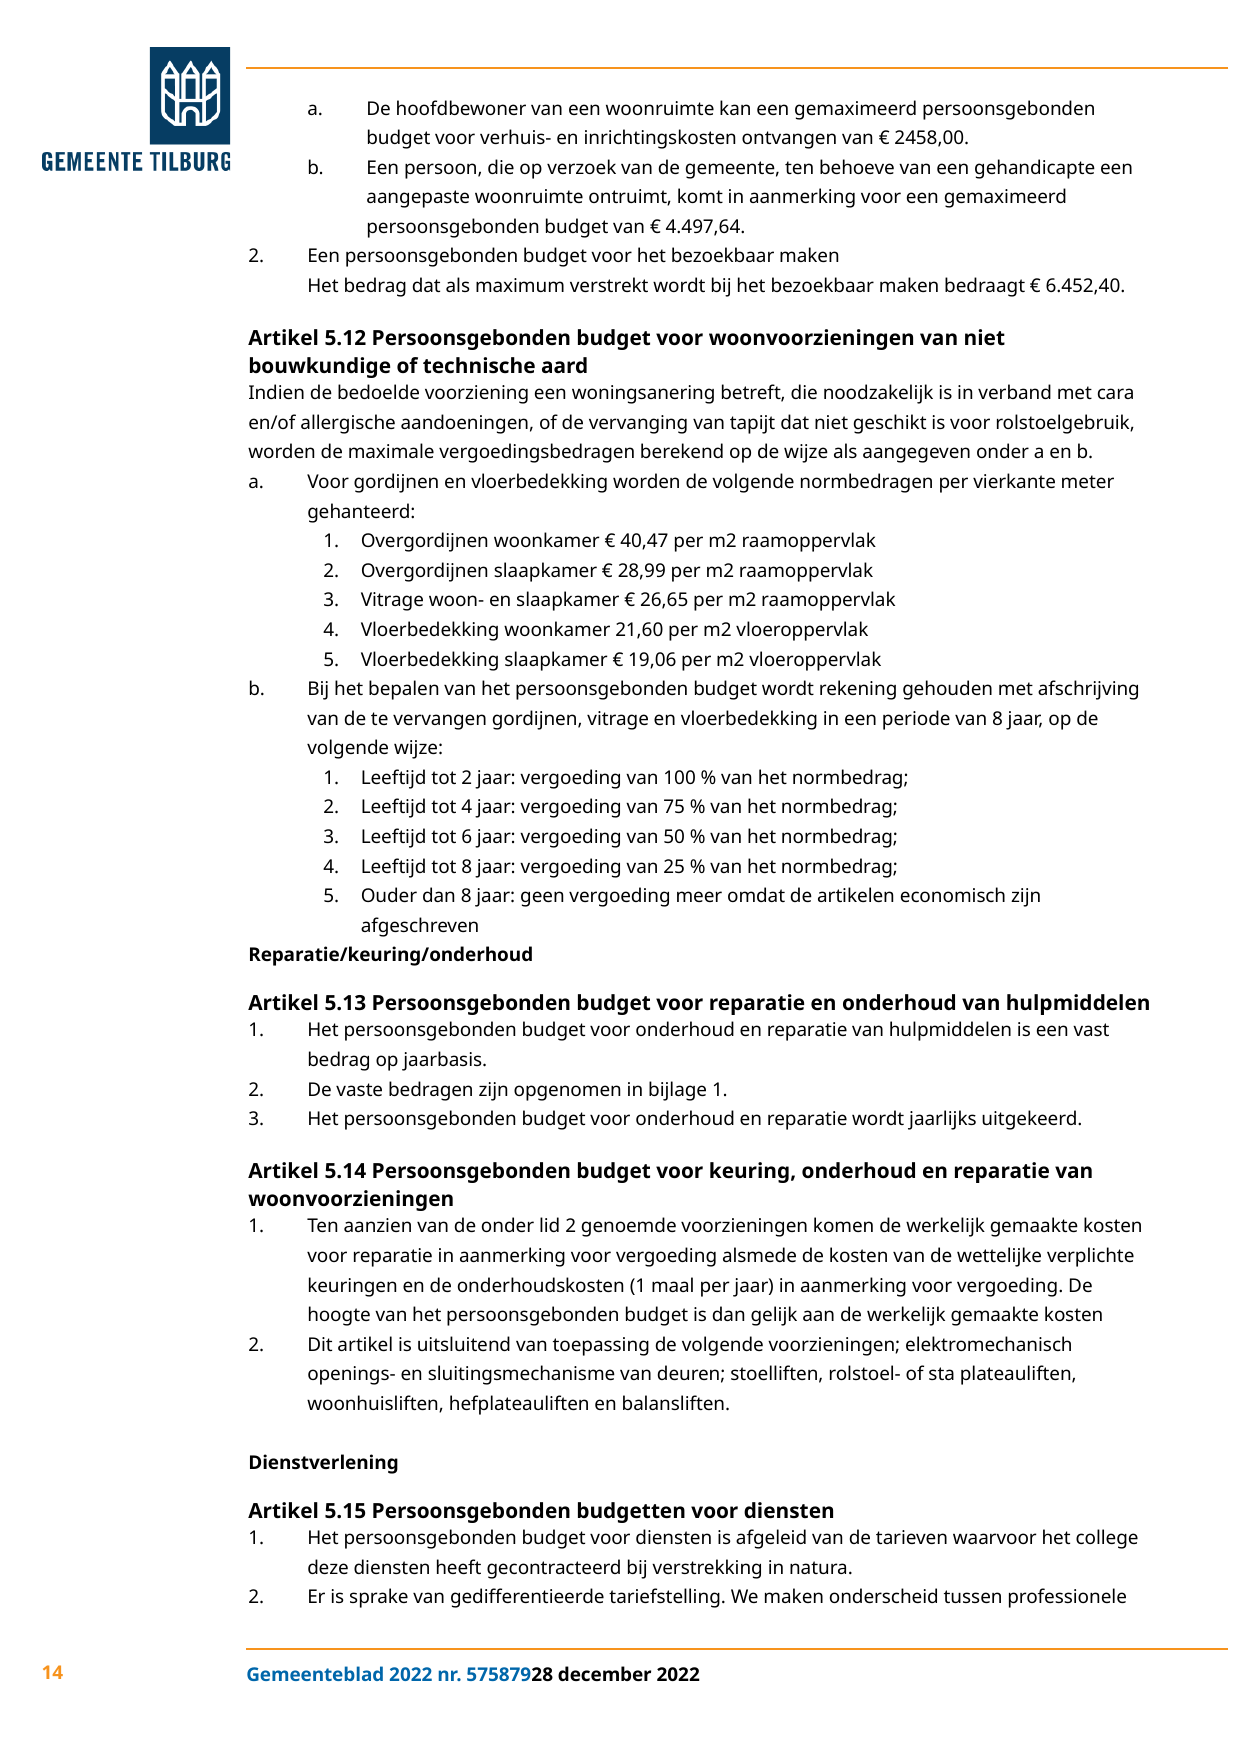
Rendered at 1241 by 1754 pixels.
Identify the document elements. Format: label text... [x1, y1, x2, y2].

list Er is sprake van gedifferentieerde tariefstelling. We maken onderscheid tussen professionele [248, 1583, 1152, 1609]
list Leeftijd tot 8 jaar: vergoeding van 25 % van het normbedrag; [323, 853, 1152, 879]
list Voor gordijnen en vloerbedekking worden de volgende normbedragen per vierkante meter gehanteerd: [248, 468, 1152, 524]
list De vaste bedragen zijn opgenomen in bijlage 1. [248, 1076, 1152, 1102]
list Het persoonsgebonden budget voor onderhoud en reparatie wordt jaarlijks uitgekeerd. [248, 1105, 1152, 1131]
list Leeftijd tot 4 jaar: vergoeding van 75 % van het normbedrag; [323, 794, 1152, 819]
text Artikel 5.13 Persoonsgebonden budget voor reparatie en onderhoud van hulpmiddelen [248, 988, 1152, 1017]
list Dit artikel is uitsluitend van toepassing de volgende voorzieningen; elektromechanisch openings- en sluitingsmechanisme van deuren; stoelliften, rolstoel- of sta plateauliften, woonhuisliften, hefplateauliften en balansliften. [248, 1331, 1152, 1416]
text Dienstverlening [248, 1449, 1152, 1475]
list Vitrage woon- en slaapkamer € 26,65 per m2 raamoppervlak [323, 587, 1152, 612]
text Artikel 5.15 Persoonsgebonden budgetten voor diensten [248, 1496, 1152, 1524]
list Ouder dan 8 jaar: geen vergoeding meer omdat de artikelen economisch zijn afgeschreven [323, 882, 1152, 938]
text Artikel 5.14 Persoonsgebonden budget voor keuring, onderhoud en reparatie van woonvoorzieningen [248, 1156, 1152, 1213]
list Overgordijnen slaapkamer € 28,99 per m2 raamoppervlak [323, 557, 1152, 583]
list De hoofdbewoner van een woonruimte kan een gemaximeerd persoonsgebonden budget voor verhuis- en inrichtingskosten ontvangen van € 2458,00. [307, 95, 1152, 150]
list Leeftijd tot 6 jaar: vergoeding van 50 % van het normbedrag; [323, 823, 1152, 849]
list Ten aanzien van de onder lid 2 genoemde voorzieningen komen de werkelijk gemaakte kosten voor reparatie in aanmerking voor vergoeding alsmede de kosten van de wettelijke verplichte keuringen en de onderhoudskosten (1 maal per jaar) in aanmerking voor vergoeding. De hoogte van het persoonsgebonden budget is dan gelijk aan de werkelijk gemaakte kosten [248, 1213, 1152, 1327]
list Het bedrag dat als maximum verstrekt wordt bij het bezoekbaar maken bedraagt € 6.452,40. [248, 272, 1152, 298]
list Een persoon, die op verzoek van de gemeente, ten behoeve van een gehandicapte een aangepaste woonruimte ontruimt, komt in aanmerking voor een gemaximeerd persoonsgebonden budget van € 4.497,64. [307, 154, 1152, 239]
list Bij het bepalen van het persoonsgebonden budget wordt rekening gehouden met afschrijving van de te vervangen gordijnen, vitrage en vloerbedekking in een periode van 8 jaar, op de volgende wijze: [248, 675, 1152, 760]
list Het persoonsgebonden budget voor onderhoud en reparatie van hulpmiddelen is een vast bedrag op jaarbasis. [248, 1017, 1152, 1072]
list Vloerbedekking slaapkamer € 19,06 per m2 vloeroppervlak [323, 646, 1152, 672]
text Indien de bedoelde voorziening een woningsanering betreft, die noodzakelijk is in verband met cara en/of allergische aandoeningen, of de vervanging van tapijt dat niet geschikt is voor rolstoelgebruik, worden de maximale vergoedingsbedragen berekend op de wijze als aangegeven onder a en b. [248, 379, 1152, 464]
list Overgordijnen woonkamer € 40,47 per m2 raamoppervlak [323, 527, 1152, 553]
text Reparatie/keuring/onderhoud [248, 942, 1152, 967]
list Een persoonsgebonden budget voor het bezoekbaar maken [248, 243, 1152, 268]
list Leeftijd tot 2 jaar: vergoeding van 100 % van het normbedrag; [323, 764, 1152, 790]
picture [41, 47, 231, 172]
list Het persoonsgebonden budget voor diensten is afgeleid van de tarieven waarvoor het college deze diensten heeft gecontracteerd bij verstrekking in natura. [248, 1524, 1152, 1580]
text Artikel 5.12 Persoonsgebonden budget voor woonvoorzieningen van niet bouwkundige of technische aard [248, 323, 1152, 379]
list Vloerbedekking woonkamer 21,60 per m2 vloeroppervlak [323, 616, 1152, 642]
